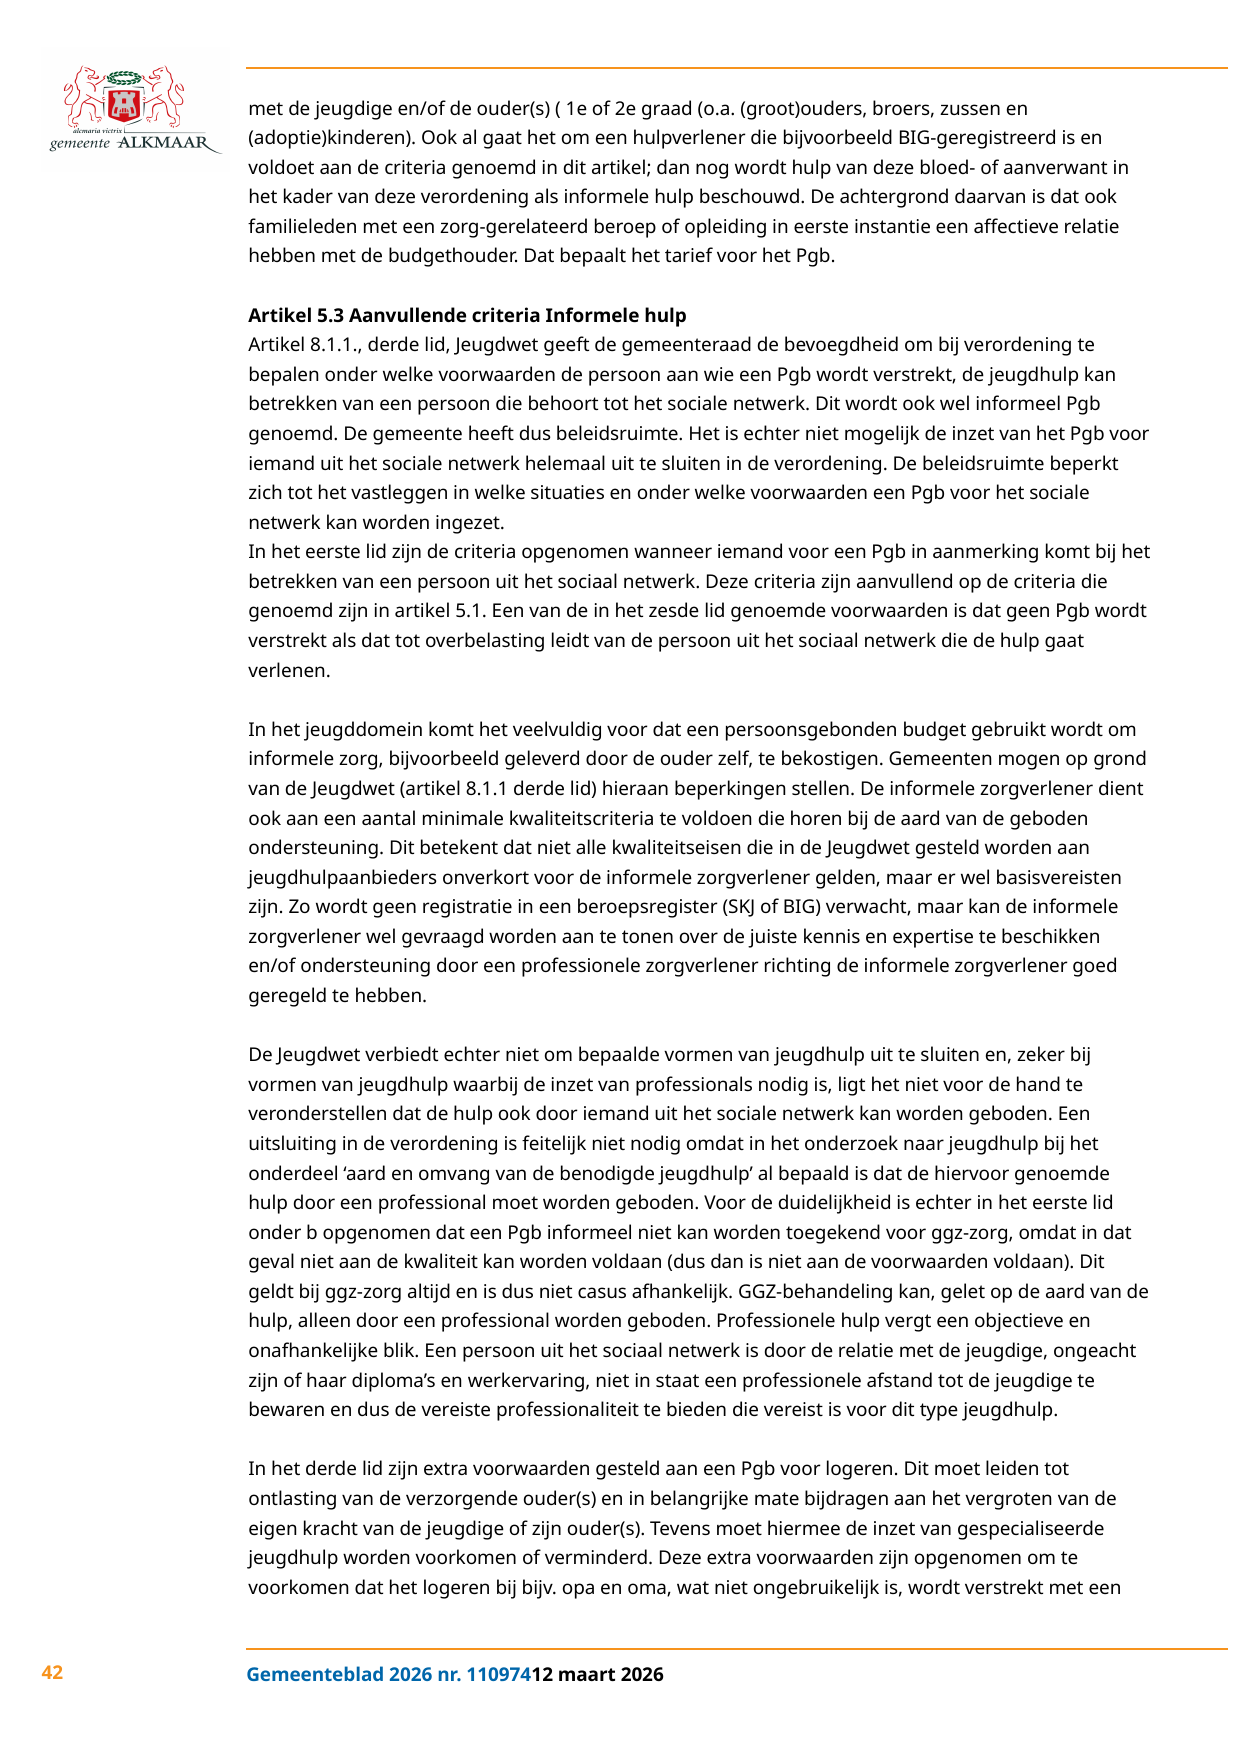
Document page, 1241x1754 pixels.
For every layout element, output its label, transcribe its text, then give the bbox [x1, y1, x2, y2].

picture [41, 47, 231, 172]
text In het derde lid zijn extra voorwaarden gesteld aan een Pgb voor logeren. Dit moet leiden tot ontlasting van de verzorgende ouder(s) en in belangrijke mate bijdragen aan het vergroten van de eigen kracht van de jeugdige of zijn ouder(s). Tevens moet hiermee de inzet van gespecialiseerde jeugdhulp worden voorkomen of verminderd. Deze extra voorwaarden zijn opgenomen om te voorkomen dat het logeren bij bijv. opa en oma, wat niet ongebruikelijk is, wordt verstrekt met een [248, 1456, 1152, 1600]
text Artikel 5.3 Aanvullende criteria Informele hulp [248, 302, 1152, 328]
text De Jeugdwet verbiedt echter niet om bepaalde vormen van jeugdhulp uit te sluiten en, zeker bij vormen van jeugdhulp waarbij de inzet van professionals nodig is, ligt het niet voor de hand te veronderstellen dat de hulp ook door iemand uit het sociale netwerk kan worden geboden. Een uitsluiting in de verordening is feitelijk niet nodig omdat in het onderzoek naar jeugdhulp bij het onderdeel ‘aard en omvang van de benodigde jeugdhulp’ al bepaald is dat de hiervoor genoemde hulp door een professional moet worden geboden. Voor de duidelijkheid is echter in het eerste lid onder b opgenomen dat een Pgb informeel niet kan worden toegekend voor ggz-zorg, omdat in dat geval niet aan de kwaliteit kan worden voldaan (dus dan is niet aan de voorwaarden voldaan). Dit geldt bij ggz-zorg altijd en is dus niet casus afhankelijk. GGZ-behandeling kan, gelet op de aard van de hulp, alleen door een professional worden geboden. Professionele hulp vergt een objectieve en onafhankelijke blik. Een persoon uit het sociaal netwerk is door de relatie met de jeugdige, ongeacht zijn of haar diploma’s en werkervaring, niet in staat een professionele afstand tot de jeugdige te bewaren en dus de vereiste professionaliteit te bieden die vereist is voor dit type jeugdhulp. [248, 1041, 1152, 1422]
text In het jeugddomein komt het veelvuldig voor dat een persoonsgebonden budget gebruikt wordt om informele zorg, bijvoorbeeld geleverd door de ouder zelf, te bekostigen. Gemeenten mogen op grond van de Jeugdwet (artikel 8.1.1 derde lid) hieraan beperkingen stellen. De informele zorgverlener dient ook aan een aantal minimale kwaliteitscriteria te voldoen die horen bij de aard van de geboden ondersteuning. Dit betekent dat niet alle kwaliteitseisen die in de Jeugdwet gesteld worden aan jeugdhulpaanbieders onverkort voor de informele zorgverlener gelden, maar er wel basisvereisten zijn. Zo wordt geen registratie in een beroepsregister (SKJ of BIG) verwacht, maar kan de informele zorgverlener wel gevraagd worden aan te tonen over de juiste kennis en expertise te beschikken en/of ondersteuning door een professionele zorgverlener richting de informele zorgverlener goed geregeld te hebben. [248, 716, 1152, 1008]
text Artikel 8.1.1., derde lid, Jeugdwet geeft de gemeenteraad de bevoegdheid om bij verordening te bepalen onder welke voorwaarden de persoon aan wie een Pgb wordt verstrekt, de jeugdhulp kan betrekken van een persoon die behoort tot het sociale netwerk. Dit wordt ook wel informeel Pgb genoemd. De gemeente heeft dus beleidsruimte. Het is echter niet mogelijk de inzet van het Pgb voor iemand uit het sociale netwerk helemaal uit te sluiten in de verordening. De beleidsruimte beperkt zich tot het vastleggen in welke situaties en onder welke voorwaarden een Pgb voor het sociale netwerk kan worden ingezet. [248, 331, 1152, 535]
text met de jeugdige en/of de ouder(s) ( 1e of 2e graad (o.a. (groot)ouders, broers, zussen en (adoptie)kinderen). Ook al gaat het om een hulpverlener die bijvoorbeeld BIG-geregistreerd is en voldoet aan de criteria genoemd in dit artikel; dan nog wordt hulp van deze bloed- of aanverwant in het kader van deze verordening als informele hulp beschouwd. De achtergrond daarvan is dat ook familieleden met een zorg-gerelateerd beroep of opleiding in eerste instantie een affectieve relatie hebben met de budgethouder. Dat bepaalt het tarief voor het Pgb. [248, 95, 1152, 268]
text In het eerste lid zijn de criteria opgenomen wanneer iemand voor een Pgb in aanmerking komt bij het betrekken van een persoon uit het sociaal netwerk. Deze criteria zijn aanvullend op de criteria die genoemd zijn in artikel 5.1. Een van de in het zesde lid genoemde voorwaarden is dat geen Pgb wordt verstrekt als dat tot overbelasting leidt van de persoon uit het sociaal netwerk die de hulp gaat verlenen. [248, 538, 1152, 683]
